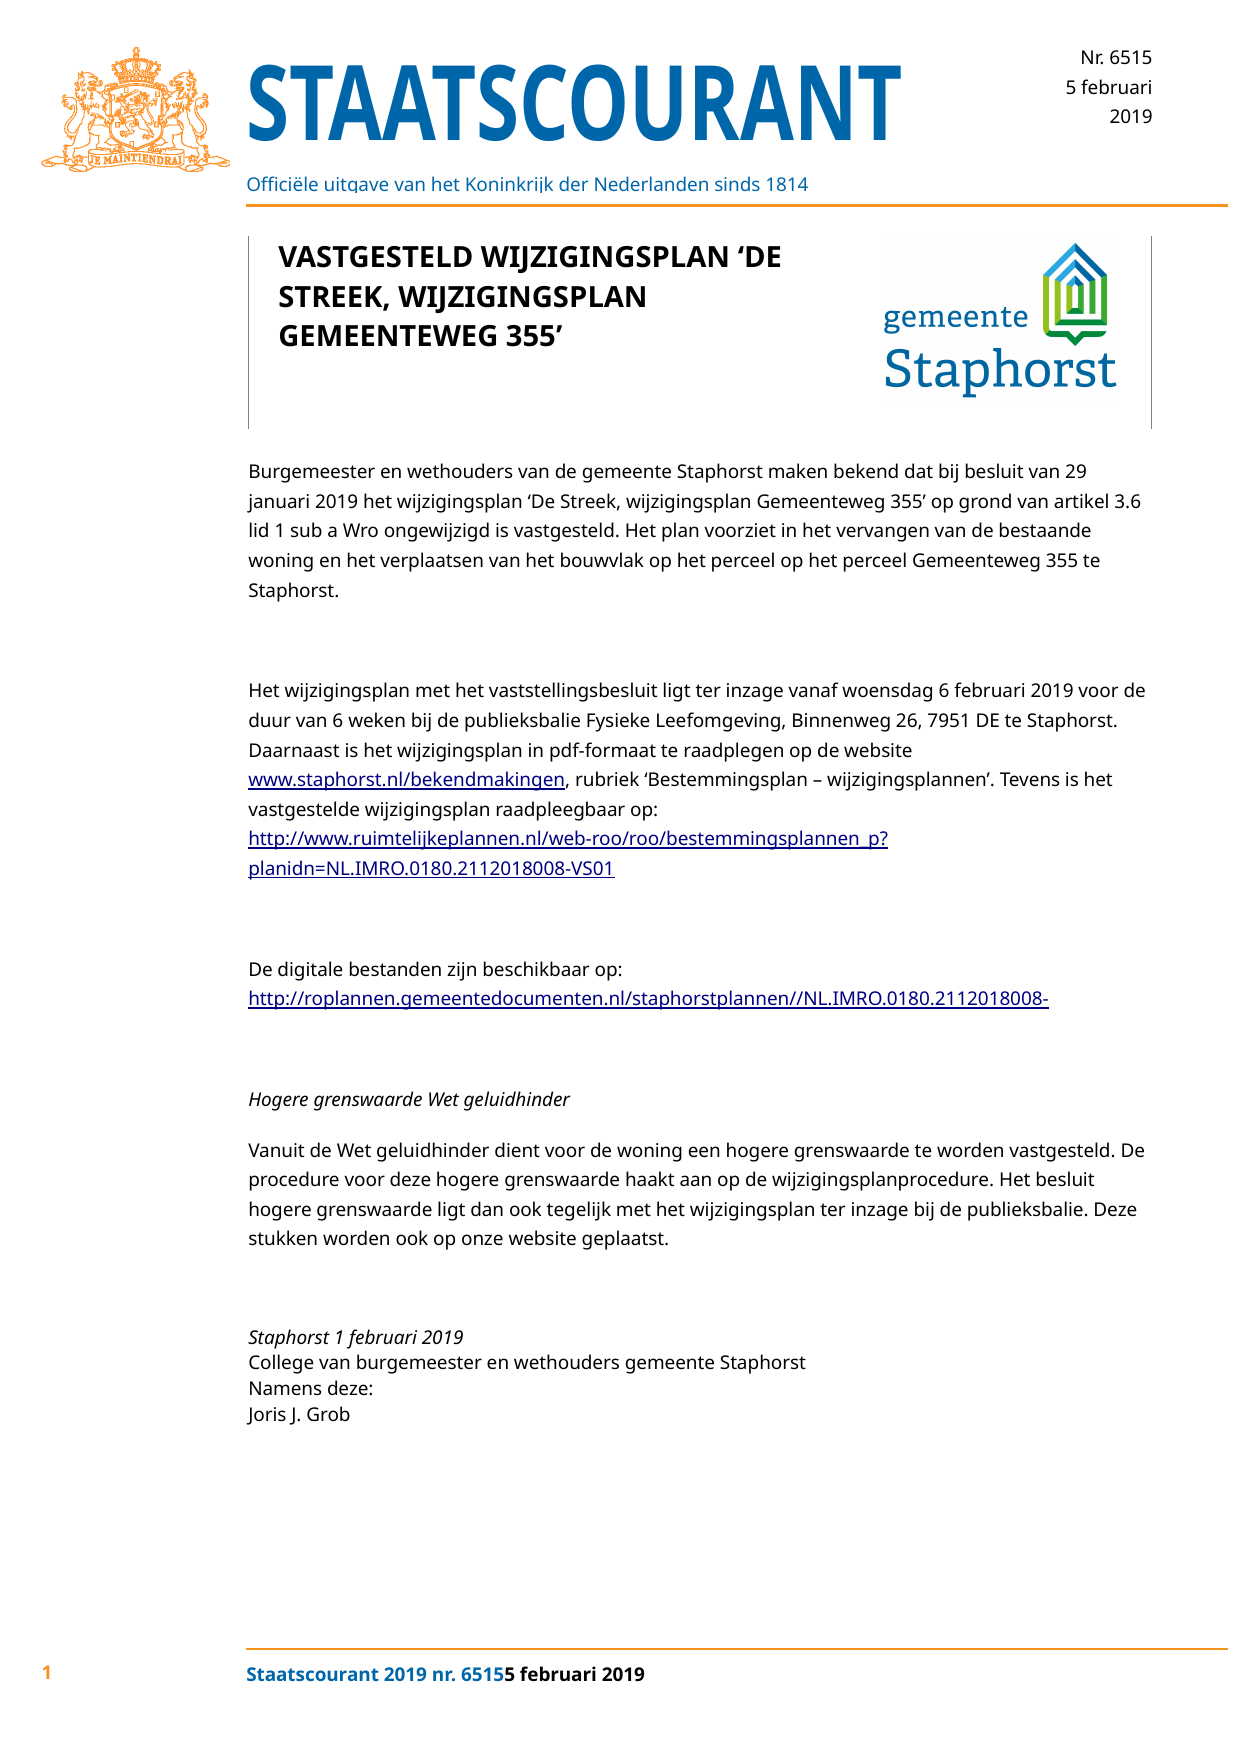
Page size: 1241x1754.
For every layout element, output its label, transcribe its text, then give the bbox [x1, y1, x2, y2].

picture [882, 236, 1119, 404]
text Hogere grenswaarde Wet geluidhinder [248, 1086, 1152, 1112]
text Het wijzigingsplan met het vaststellingsbesluit ligt ter inzage vanaf woensdag 6 februari 2019 voor de duur van 6 weken bij de publieksbalie Fysieke Leefomgeving, Binnenweg 26, 7951 DE te Staphorst. Daarnaast is het wijzigingsplan in pdf-formaat te raadplegen op de website www.staphorst.nl/bekendmakingen, rubriek ‘Bestemmingsplan – wijzigingsplannen’. Tevens is het vastgestelde wijzigingsplan raadpleegbaar op: http://www.ruimtelijkeplannen.nl/web-roo/roo/bestemmingsplannen_p?planidn=NL.IMRO.0180.2112018008-VS01 [248, 678, 1152, 881]
table_header [850, 236, 1151, 429]
text De digitale bestanden zijn beschikbaar op: http://roplannen.gemeentedocumenten.nl/staphorstplannen//NL.IMRO.0180.2112018008- [248, 956, 1152, 1011]
picture [41, 47, 231, 172]
text Burgemeester en wethouders van de gemeente Staphorst maken bekend dat bij besluit van 29 januari 2019 het wijzigingsplan ‘De Streek, wijzigingsplan Gemeenteweg 355’ op grond van artikel 3.6 lid 1 sub a Wro ongewijzigd is vastgesteld. Het plan voorziet in het vervangen van de bestaande woning en het verplaatsen van het bouwvlak op het perceel op het perceel Gemeenteweg 355 te Staphorst. [248, 458, 1152, 603]
text Vanuit de Wet geluidhinder dient voor de woning een hogere grenswaarde te worden vastgesteld. De procedure voor deze hogere grenswaarde haakt aan op de wijzigingsplanprocedure. Het besluit hogere grenswaarde ligt dan ook tegelijk met het wijzigingsplan ter inzage bij de publieksbalie. Deze stukken worden ook op onze website geplaatst. [248, 1137, 1152, 1251]
text Joris J. Grob [248, 1401, 1152, 1427]
text Namens deze: [248, 1375, 1152, 1401]
text College van burgemeester en wethouders gemeente Staphorst [248, 1349, 1152, 1375]
text Staphorst 1 februari 2019 [248, 1324, 1152, 1349]
table_header VASTGESTELD WIJZIGINGSPLAN ‘DE STREEK, WIJZIGINGSPLAN GEMEENTEWEG 355’ [249, 236, 850, 429]
